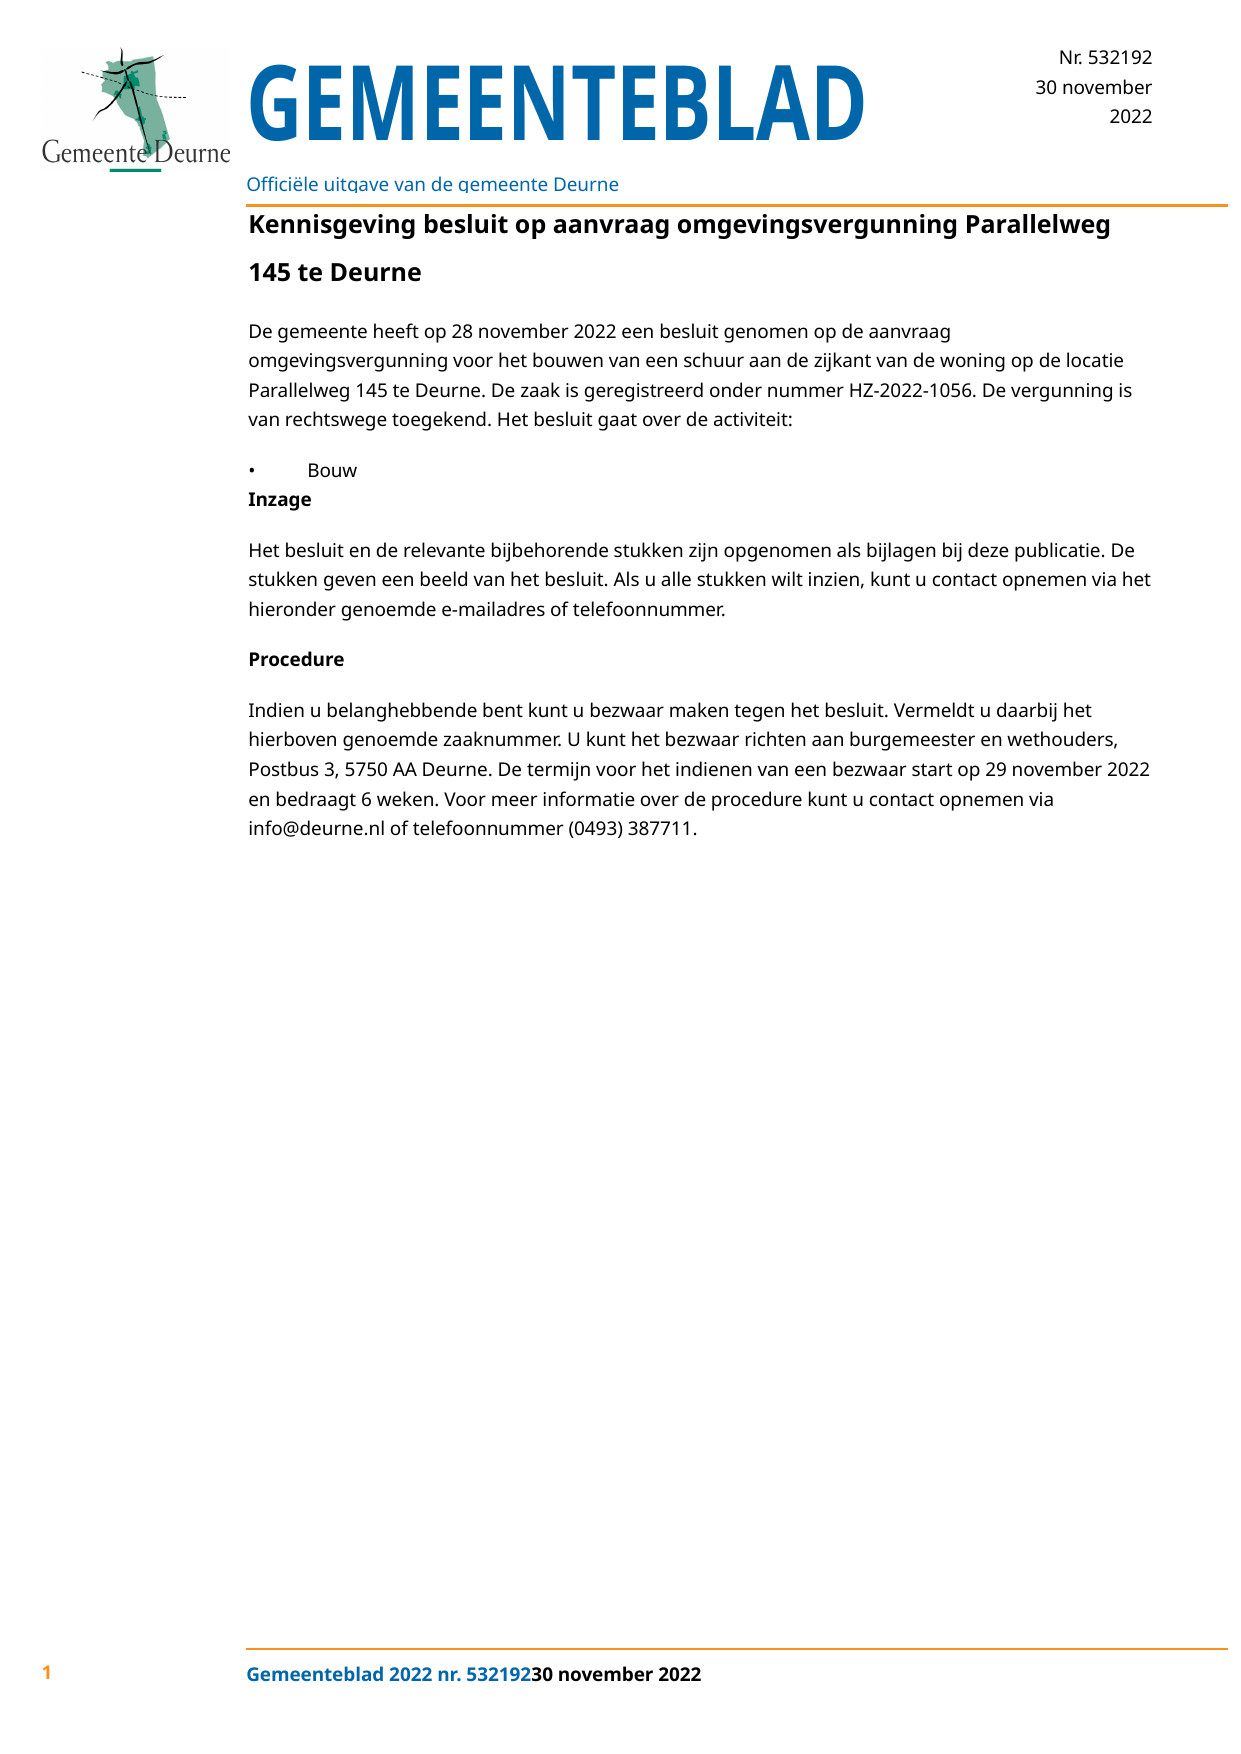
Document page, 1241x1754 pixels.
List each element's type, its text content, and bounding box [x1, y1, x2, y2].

text Indien u belanghebbende bent kunt u bezwaar maken tegen het besluit. Vermeldt u daarbij het hierboven genoemde zaaknummer. U kunt het bezwaar richten aan burgemeester en wethouders, Postbus 3, 5750 AA Deurne. De termijn voor het indienen van een bezwaar start op 29 november 2022 en bedraagt 6 weken. Voor meer informatie over de procedure kunt u contact opnemen via info@deurne.nl of telefoonnummer (0493) 387711. [248, 697, 1152, 841]
list Bouw [248, 457, 1152, 483]
picture [41, 47, 231, 172]
text Procedure [248, 647, 1152, 672]
text Het besluit en de relevante bijbehorende stukken zijn opgenomen als bijlagen bij deze publicatie. De stukken geven een beeld van het besluit. Als u alle stukken wilt inzien, kunt u contact opnemen via het hieronder genoemde e-mailadres of telefoonnummer. [248, 537, 1152, 622]
text Inzage [248, 487, 1152, 512]
text Kennisgeving besluit op aanvraag omgevingsvergunning Parallelweg 145 te Deurne [248, 207, 1152, 288]
text De gemeente heeft op 28 november 2022 een besluit genomen op de aanvraag omgevingsvergunning voor het bouwen van een schuur aan de zijkant van de woning op de locatie Parallelweg 145 te Deurne. De zaak is geregistreerd onder nummer HZ-2022-1056. De vergunning is van rechtswege toegekend. Het besluit gaat over de activiteit: [248, 318, 1152, 432]
